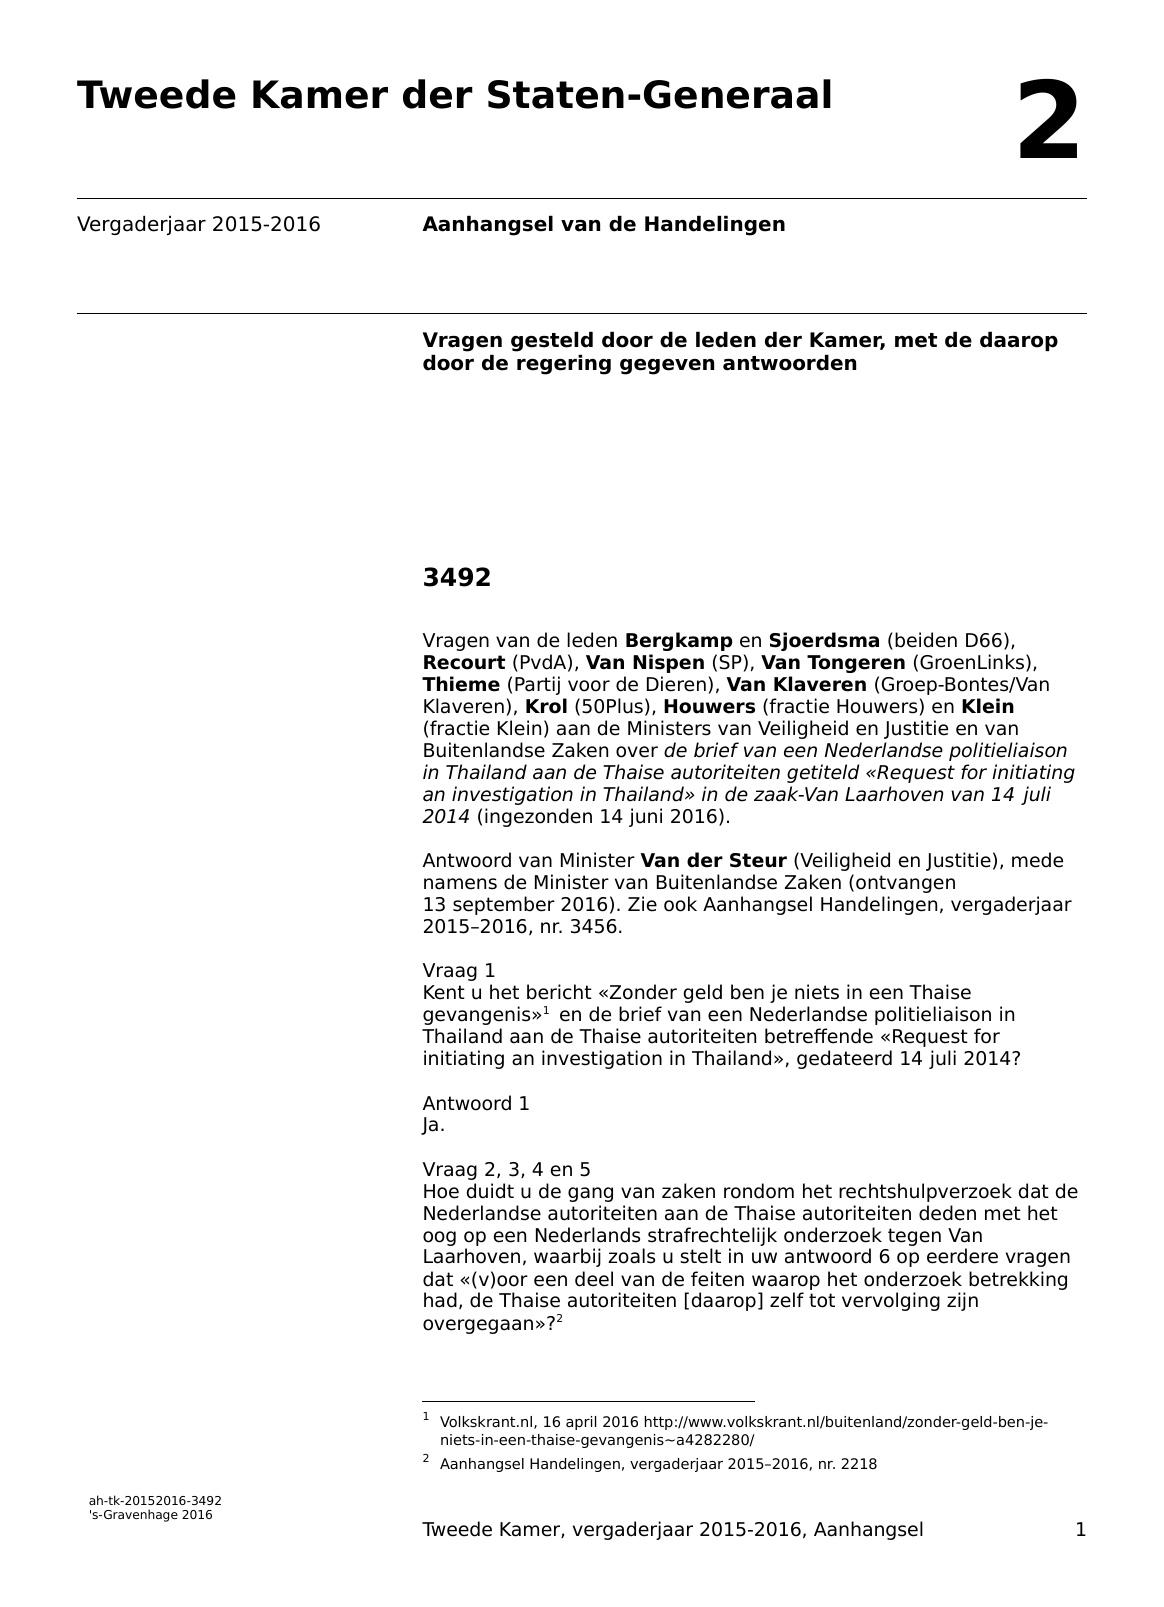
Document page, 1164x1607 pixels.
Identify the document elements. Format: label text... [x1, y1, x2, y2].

text Antwoord van Minister Van der Steur (Veiligheid en Justitie), mede namens de Minister van Buitenlandse Zaken (ontvangen 13 september 2016). Zie ook Aanhangsel Handelingen, vergaderjaar 2015–2016, nr. 3456. [422, 850, 1087, 938]
text ah-tk-20152016-3492 [88, 1494, 323, 1508]
table_header Tweede Kamer der Staten-Generaal [77, 59, 886, 198]
table_cell [77, 314, 422, 375]
table_header 2 [886, 59, 1087, 198]
text 3492 [422, 563, 1087, 592]
text Vraag 2, 3, 4 en 5 [422, 1158, 1087, 1181]
text Kent u het bericht «Zonder geld ben je niets in een Thaise gevangenis» en de brief van een Nederlandse politieliaison in Thailand aan de Thaise autoriteiten betreffende «Request for initiating an investigation in Thailand», gedateerd 14 juli 2014? [422, 982, 1087, 1070]
table_cell Vragen gesteld door de leden der Kamer, met de daarop door de regering gegeven antwoorden [422, 314, 1087, 375]
text Antwoord 1 [422, 1092, 1087, 1114]
text Vraag 1 [422, 960, 1087, 982]
table_cell Aanhangsel van de Handelingen [422, 199, 1087, 313]
text 's-Gravenhage 2016 [88, 1508, 323, 1522]
text Aanhangsel Handelingen, vergaderjaar 2015–2016, nr. 2218 [422, 1452, 1087, 1474]
text Hoe duidt u de gang van zaken rondom het rechtshulpverzoek dat de Nederlandse autoriteiten aan de Thaise autoriteiten deden met het oog op een Nederlands strafrechtelijk onderzoek tegen Van Laarhoven, waarbij zoals u stelt in uw antwoord 6 op eerdere vragen dat «(v)oor een deel van de feiten waarop het onderzoek betrekking had, de Thaise autoriteiten [daarop] zelf tot vervolging zijn overgegaan»? [422, 1181, 1087, 1334]
table_cell Vergaderjaar 2015-2016 [77, 199, 422, 313]
text Volkskrant.nl, 16 april 2016 http://www.volkskrant.nl/buitenland/zonder-geld-ben-je-niets-in-een-thaise-gevangenis~a4282280/ [422, 1410, 1087, 1449]
text Vragen van de leden Bergkamp en Sjoerdsma (beiden D66), Recourt (PvdA), Van Nispen (SP), Van Tongeren (GroenLinks), Thieme (Partij voor de Dieren), Van Klaveren (Groep-Bontes/Van Klaveren), Krol (50Plus), Houwers (fractie Houwers) en Klein (fractie Klein) aan de Ministers van Veiligheid en Justitie en van Buitenlandse Zaken over de brief van een Nederlandse politieliaison in Thailand aan de Thaise autoriteiten getiteld «Request for initiating an investigation in Thailand» in de zaak-Van Laarhoven van 14 juli 2014 (ingezonden 14 juni 2016). [422, 630, 1087, 828]
text Ja. [422, 1114, 1087, 1136]
